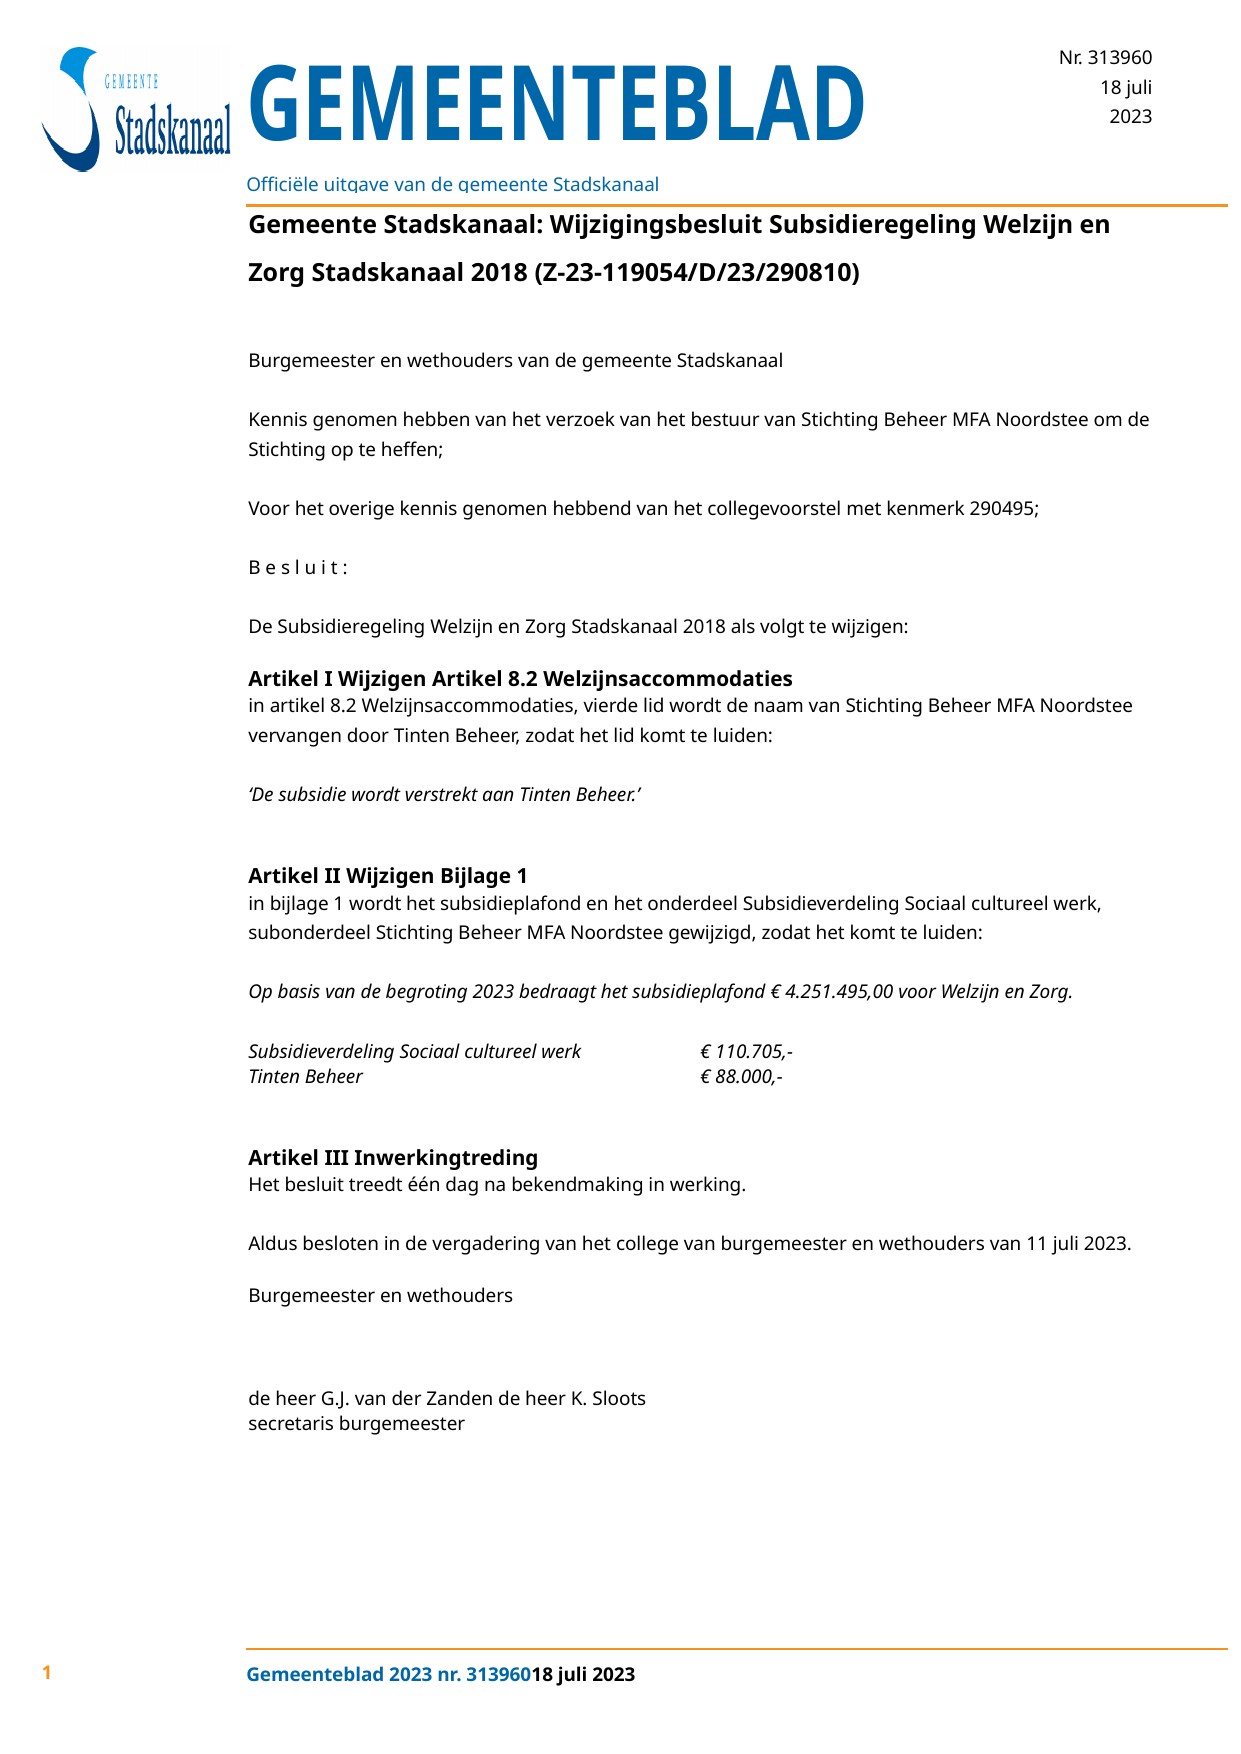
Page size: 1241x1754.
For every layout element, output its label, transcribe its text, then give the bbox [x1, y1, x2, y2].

table_cell € 88.000,- [700, 1064, 1152, 1089]
text de heer G.J. van der Zanden de heer K. Sloots [248, 1385, 1152, 1411]
text in bijlage 1 wordt het subsidieplafond en het onderdeel Subsidieverdeling Sociaal cultureel werk, subonderdeel Stichting Beheer MFA Noordstee gewijzigd, zodat het komt te luiden: [248, 890, 1152, 945]
text Artikel III Inwerkingtreding [248, 1143, 1152, 1171]
text Het besluit treedt één dag na bekendmaking in werking. [248, 1171, 1152, 1197]
picture [41, 47, 231, 172]
text Voor het overige kennis genomen hebbend van het collegevoorstel met kenmerk 290495; [248, 495, 1152, 521]
text B e s l u i t : [248, 554, 1152, 580]
text Aldus besloten in de vergadering van het college van burgemeester en wethouders van 11 juli 2023. [248, 1231, 1152, 1256]
text in artikel 8.2 Welzijnsaccommodaties, vierde lid wordt de naam van Stichting Beheer MFA Noordstee vervangen door Tinten Beheer, zodat het lid komt te luiden: [248, 693, 1152, 748]
text Kennis genomen hebben van het verzoek van het bestuur van Stichting Beheer MFA Noordstee om de Stichting op te heffen; [248, 407, 1152, 462]
table_cell Tinten Beheer [248, 1064, 700, 1089]
text ‘De subsidie wordt verstrekt aan Tinten Beheer.’ [248, 781, 1152, 807]
text Artikel II Wijzigen Bijlage 1 [248, 861, 1152, 890]
text De Subsidieregeling Welzijn en Zorg Stadskanaal 2018 als volgt te wijzigen: [248, 614, 1152, 639]
table_header Subsidieverdeling Sociaal cultureel werk [248, 1038, 700, 1063]
text Op basis van de begroting 2023 bedraagt het subsidieplafond € 4.251.495,00 voor Welzijn en Zorg. [248, 978, 1152, 1004]
text Burgemeester en wethouders van de gemeente Stadskanaal [248, 347, 1152, 373]
text Artikel I Wijzigen Artikel 8.2 Welzijnsaccommodaties [248, 664, 1152, 693]
table_header € 110.705,- [700, 1038, 1152, 1063]
text Gemeente Stadskanaal: Wijzigingsbesluit Subsidieregeling Welzijn en Zorg Stadskanaal 2018 (Z-23-119054/D/23/290810) [248, 207, 1152, 288]
text Burgemeester en wethouders [248, 1282, 1152, 1308]
text secretaris burgemeester [248, 1411, 1152, 1436]
